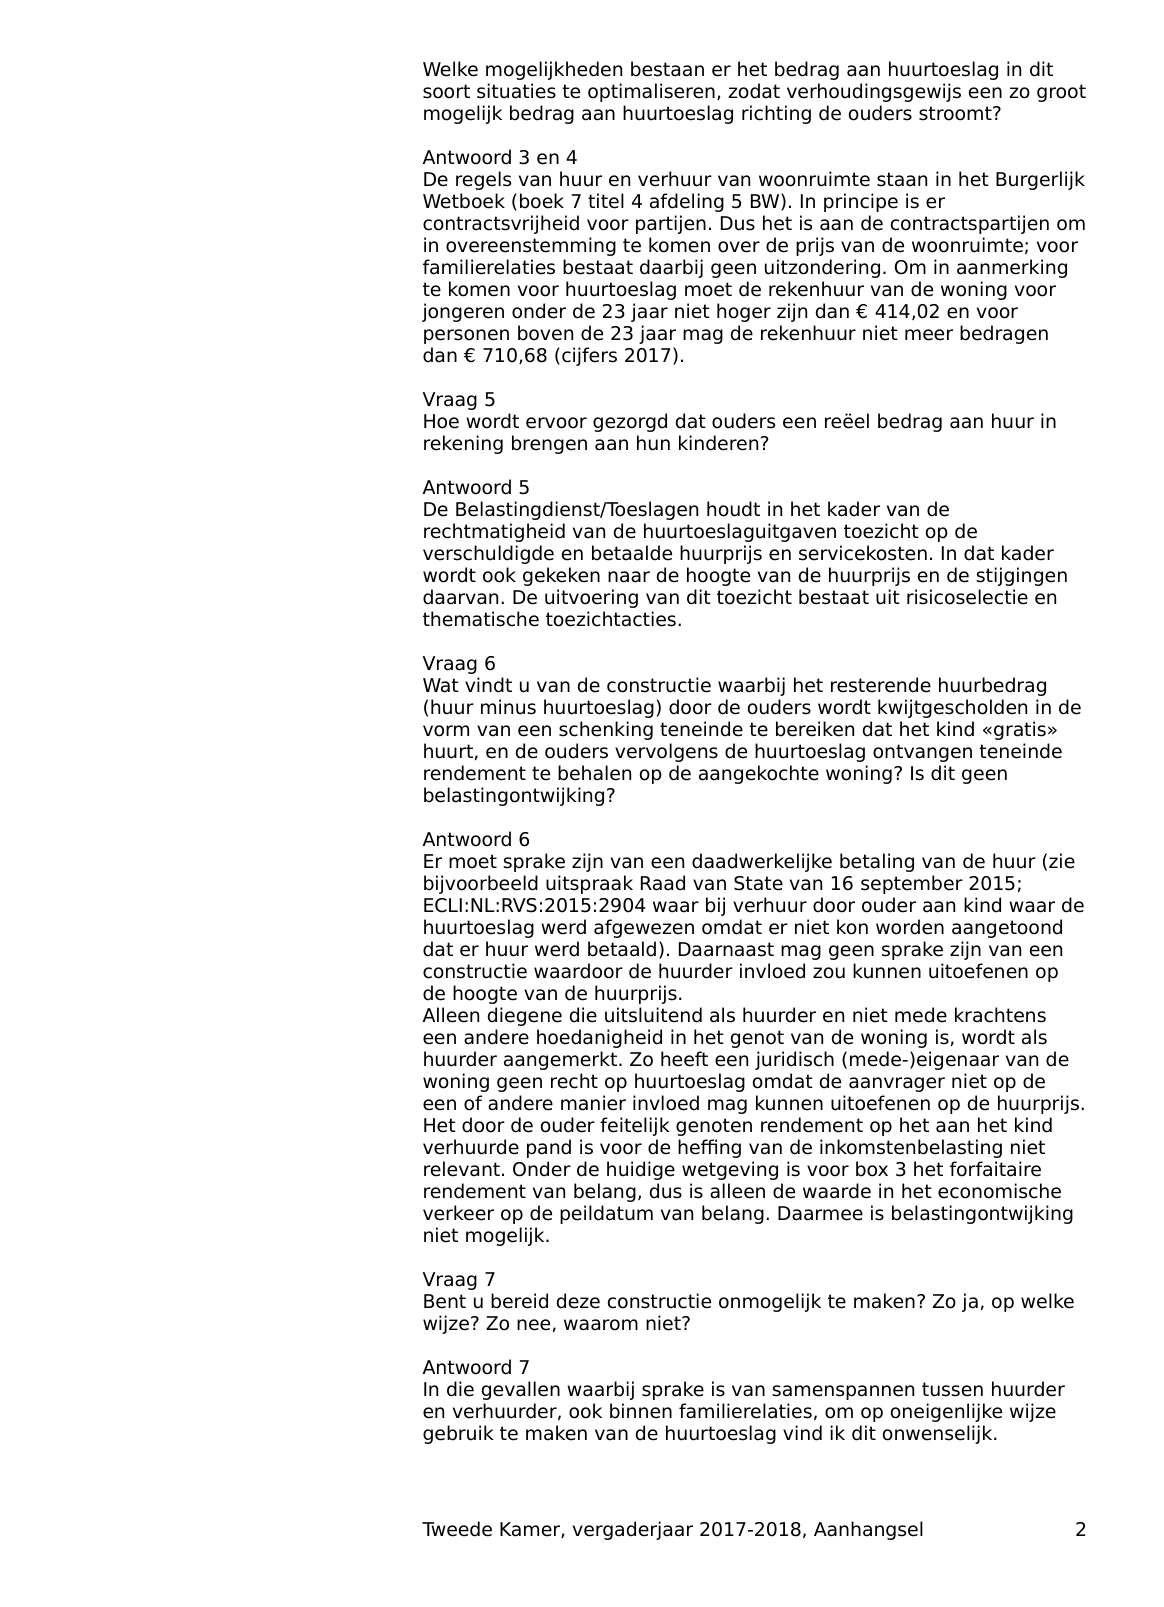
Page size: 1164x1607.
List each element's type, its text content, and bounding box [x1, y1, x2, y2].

text Vraag 6 [422, 653, 1087, 675]
text Bent u bereid deze constructie onmogelijk te maken? Zo ja, op welke wijze? Zo nee, waarom niet? [422, 1291, 1087, 1335]
text Hoe wordt ervoor gezorgd dat ouders een reëel bedrag aan huur in rekening brengen aan hun kinderen? [422, 411, 1087, 455]
text Antwoord 5 [422, 477, 1087, 499]
text Er moet sprake zijn van een daadwerkelijke betaling van de huur (zie bijvoorbeeld uitspraak Raad van State van 16 september 2015; ECLI:NL:RVS:2015:2904 waar bij verhuur door ouder aan kind waar de huurtoeslag werd afgewezen omdat er niet kon worden aangetoond dat er huur werd betaald). Daarnaast mag geen sprake zijn van een constructie waardoor de huurder invloed zou kunnen uitoefenen op de hoogte van de huurprijs. [422, 851, 1087, 1005]
text Antwoord 3 en 4 [422, 147, 1087, 169]
text De regels van huur en verhuur van woonruimte staan in het Burgerlijk Wetboek (boek 7 titel 4 afdeling 5 BW). In principe is er contractsvrijheid voor partijen. Dus het is aan de contractspartijen om in overeenstemming te komen over de prijs van de woonruimte; voor familierelaties bestaat daarbij geen uitzondering. Om in aanmerking te komen voor huurtoeslag moet de rekenhuur van de woning voor jongeren onder de 23 jaar niet hoger zijn dan € 414,02 en voor personen boven de 23 jaar mag de rekenhuur niet meer bedragen dan € 710,68 (cijfers 2017). [422, 169, 1087, 367]
text Vraag 5 [422, 389, 1087, 411]
text Vraag 7 [422, 1269, 1087, 1291]
text Wat vindt u van de constructie waarbij het resterende huurbedrag (huur minus huurtoeslag) door de ouders wordt kwijtgescholden in de vorm van een schenking teneinde te bereiken dat het kind «gratis» huurt, en de ouders vervolgens de huurtoeslag ontvangen teneinde rendement te behalen op de aangekochte woning? Is dit geen belastingontwijking? [422, 675, 1087, 807]
text In die gevallen waarbij sprake is van samenspannen tussen huurder en verhuurder, ook binnen familierelaties, om op oneigenlijke wijze gebruik te maken van de huurtoeslag vind ik dit onwenselijk. [422, 1379, 1087, 1445]
text Welke mogelijkheden bestaan er het bedrag aan huurtoeslag in dit soort situaties te optimaliseren, zodat verhoudingsgewijs een zo groot mogelijk bedrag aan huurtoeslag richting de ouders stroomt? [422, 59, 1087, 125]
text Alleen diegene die uitsluitend als huurder en niet mede krachtens een andere hoedanigheid in het genot van de woning is, wordt als huurder aangemerkt. Zo heeft een juridisch (mede-)eigenaar van de woning geen recht op huurtoeslag omdat de aanvrager niet op de een of andere manier invloed mag kunnen uitoefenen op de huurprijs. [422, 1005, 1087, 1115]
text Het door de ouder feitelijk genoten rendement op het aan het kind verhuurde pand is voor de heffing van de inkomstenbelasting niet relevant. Onder de huidige wetgeving is voor box 3 het forfaitaire rendement van belang, dus is alleen de waarde in het economische verkeer op de peildatum van belang. Daarmee is belastingontwijking niet mogelijk. [422, 1115, 1087, 1247]
text De Belastingdienst/Toeslagen houdt in het kader van de rechtmatigheid van de huurtoeslaguitgaven toezicht op de verschuldigde en betaalde huurprijs en servicekosten. In dat kader wordt ook gekeken naar de hoogte van de huurprijs en de stijgingen daarvan. De uitvoering van dit toezicht bestaat uit risicoselectie en thematische toezichtacties. [422, 499, 1087, 631]
text Antwoord 7 [422, 1357, 1087, 1379]
text Antwoord 6 [422, 829, 1087, 851]
